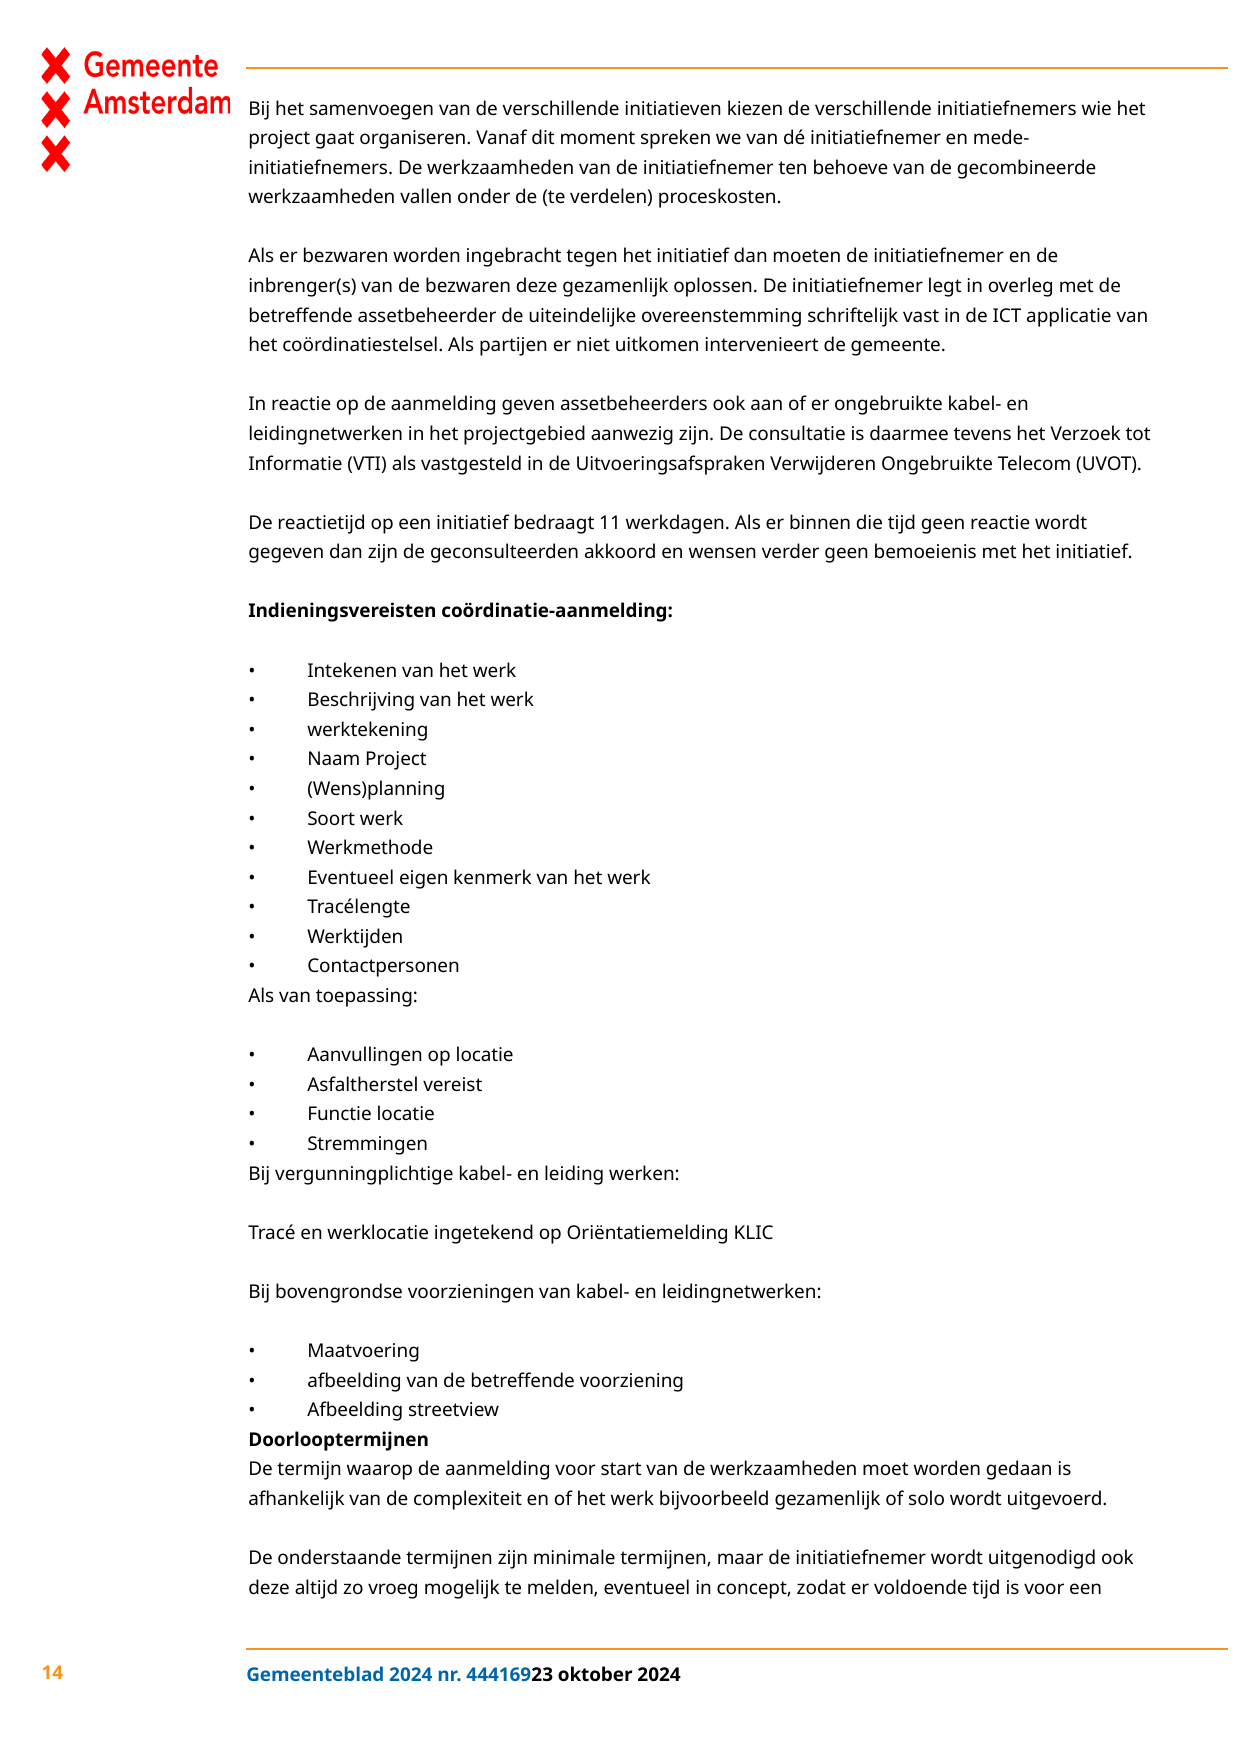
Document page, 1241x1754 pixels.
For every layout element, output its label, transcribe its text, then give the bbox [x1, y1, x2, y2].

picture [41, 47, 231, 172]
list Soort werk [248, 805, 1152, 831]
list werktekening [248, 716, 1152, 742]
list Werkmethode [248, 834, 1152, 860]
text Indieningsvereisten coördinatie-aanmelding: [248, 598, 1152, 623]
list Beschrijving van het werk [248, 686, 1152, 712]
list Aanvullingen op locatie [248, 1041, 1152, 1067]
text Bij het samenvoegen van de verschillende initiatieven kiezen de verschillende initiatiefnemers wie het project gaat organiseren. Vanaf dit moment spreken we van dé initiatiefnemer en mede-initiatiefnemers. De werkzaamheden van de initiatiefnemer ten behoeve van de gecombineerde werkzaamheden vallen onder de (te verdelen) proceskosten. [248, 95, 1152, 209]
list Tracélengte [248, 893, 1152, 919]
list (Wens)planning [248, 775, 1152, 801]
list Eventueel eigen kenmerk van het werk [248, 864, 1152, 890]
list Contactpersonen [248, 953, 1152, 978]
list Werktijden [248, 923, 1152, 949]
list Intekenen van het werk [248, 657, 1152, 683]
text De reactietijd op een initiatief bedraagt 11 werkdagen. Als er binnen die tijd geen reactie wordt gegeven dan zijn de geconsulteerden akkoord en wensen verder geen bemoeienis met het initiatief. [248, 509, 1152, 564]
text Tracé en werklocatie ingetekend op Oriëntatiemelding KLIC [248, 1219, 1152, 1245]
list Afbeelding streetview [248, 1396, 1152, 1422]
text Bij vergunningplichtige kabel- en leiding werken: [248, 1160, 1152, 1186]
list Maatvoering [248, 1337, 1152, 1363]
text De termijn waarop de aanmelding voor start van de werkzaamheden moet worden gedaan is afhankelijk van de complexiteit en of het werk bijvoorbeeld gezamenlijk of solo wordt uitgevoerd. [248, 1456, 1152, 1511]
list Stremmingen [248, 1130, 1152, 1156]
list afbeelding van de betreffende voorziening [248, 1367, 1152, 1393]
text De onderstaande termijnen zijn minimale termijnen, maar de initiatiefnemer wordt uitgenodigd ook deze altijd zo vroeg mogelijk te melden, eventueel in concept, zodat er voldoende tijd is voor een [248, 1544, 1152, 1600]
text In reactie op de aanmelding geven assetbeheerders ook aan of er ongebruikte kabel- en leidingnetwerken in het projectgebied aanwezig zijn. De consultatie is daarmee tevens het Verzoek tot Informatie (VTI) als vastgesteld in de Uitvoeringsafspraken Verwijderen Ongebruikte Telecom (UVOT). [248, 391, 1152, 476]
text Als er bezwaren worden ingebracht tegen het initiatief dan moeten de initiatiefnemer en de inbrenger(s) van de bezwaren deze gezamenlijk oplossen. De initiatiefnemer legt in overleg met de betreffende assetbeheerder de uiteindelijke overeenstemming schriftelijk vast in de ICT applicatie van het coördinatiestelsel. Als partijen er niet uitkomen intervenieert de gemeente. [248, 243, 1152, 357]
list Functie locatie [248, 1101, 1152, 1126]
list Naam Project [248, 746, 1152, 771]
text Bij bovengrondse voorzieningen van kabel- en leidingnetwerken: [248, 1278, 1152, 1304]
list Asfaltherstel vereist [248, 1071, 1152, 1097]
text Doorlooptermijnen [248, 1426, 1152, 1452]
text Als van toepassing: [248, 982, 1152, 1008]
